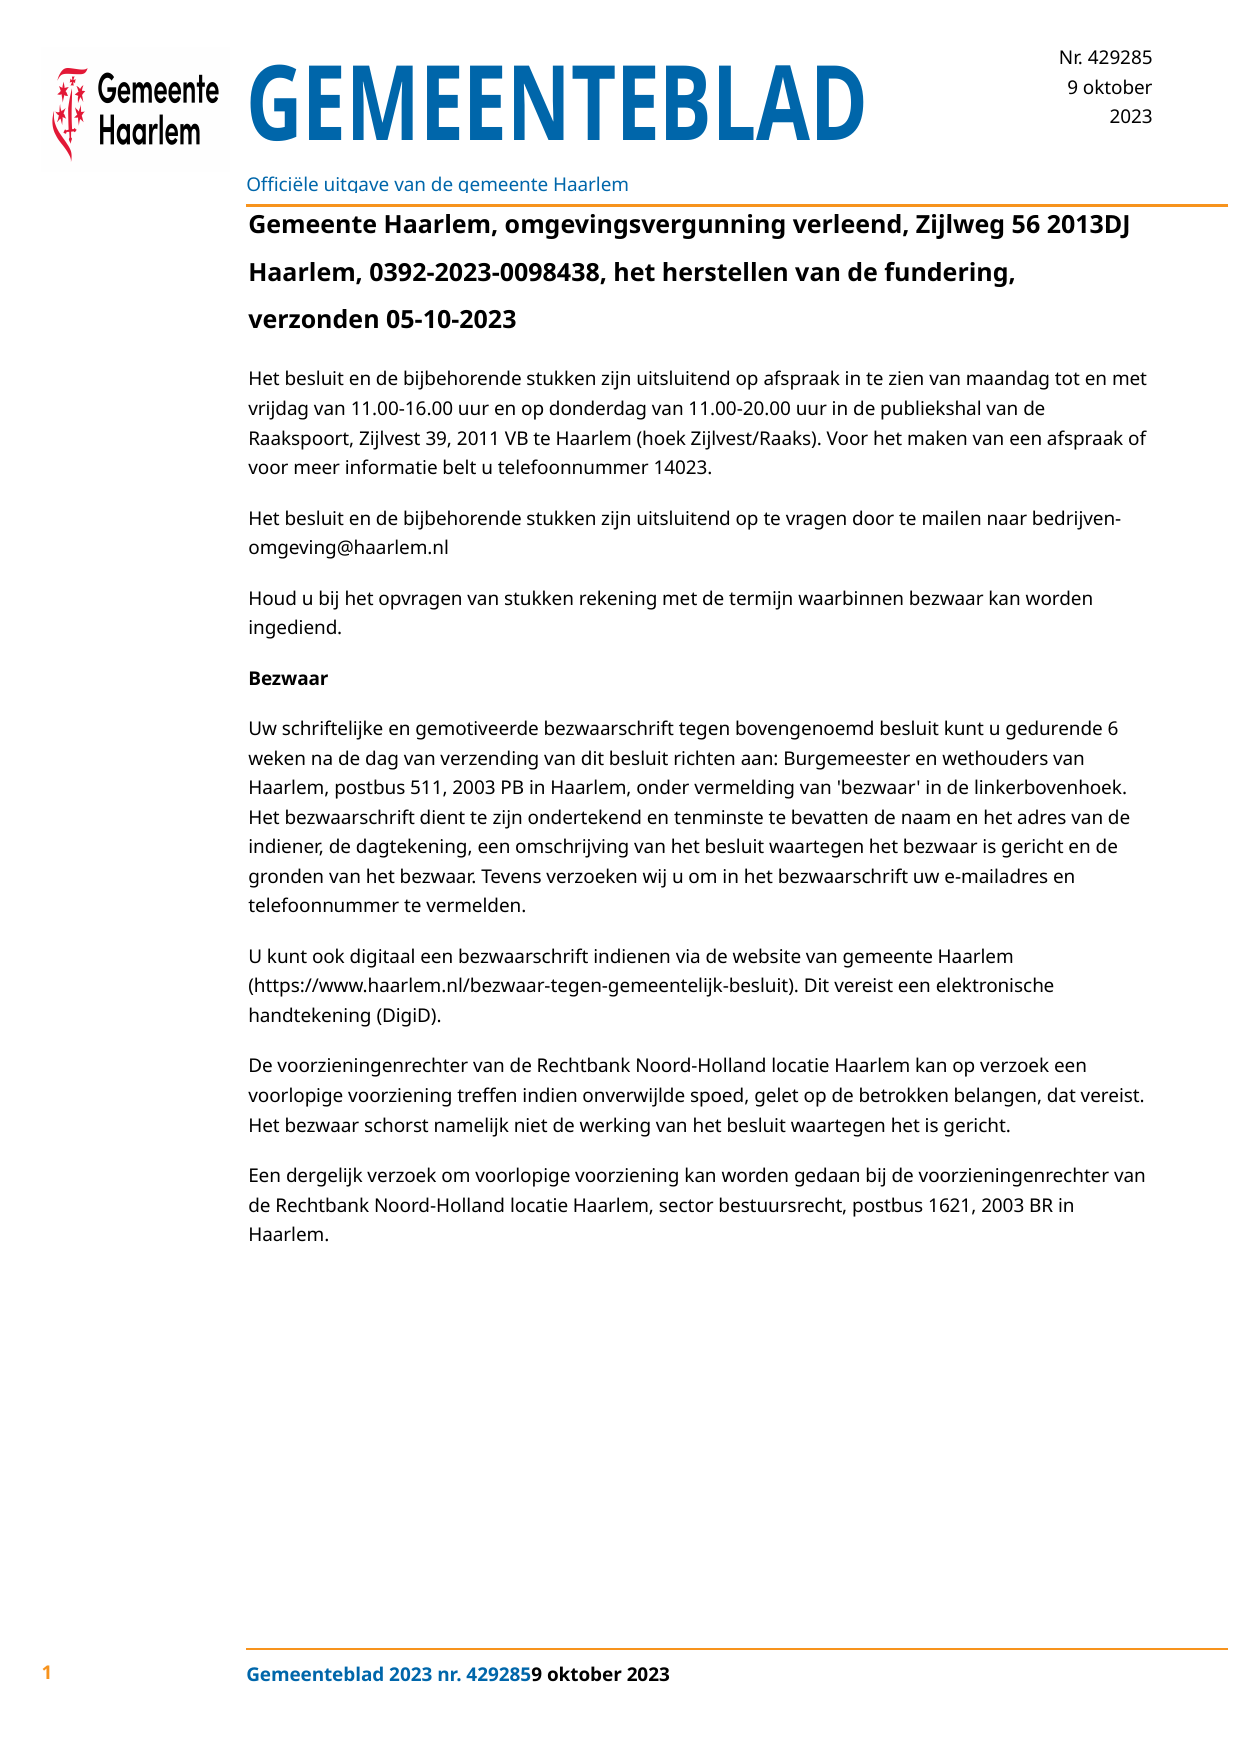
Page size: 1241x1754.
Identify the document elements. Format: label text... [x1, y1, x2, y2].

text Het besluit en de bijbehorende stukken zijn uitsluitend op te vragen door te mailen naar bedrijven-omgeving@haarlem.nl [248, 505, 1152, 560]
text Bezwaar [248, 665, 1152, 690]
text De voorzieningenrechter van de Rechtbank Noord-Holland locatie Haarlem kan op verzoek een voorlopige voorziening treffen indien onverwijlde spoed, gelet op de betrokken belangen, dat vereist. Het bezwaar schorst namelijk niet de werking van het besluit waartegen het is gericht. [248, 1053, 1152, 1137]
text Uw schriftelijke en gemotiveerde bezwaarschrift tegen bovengenoemd besluit kunt u gedurende 6 weken na de dag van verzending van dit besluit richten aan: Burgemeester en wethouders van Haarlem, postbus 511, 2003 PB in Haarlem, onder vermelding van 'bezwaar' in de linkerbovenhoek. Het bezwaarschrift dient te zijn ondertekend en tenminste te bevatten de naam en het adres van de indiener, de dagtekening, een omschrijving van het besluit waartegen het bezwaar is gericht en de gronden van het bezwaar. Tevens verzoeken wij u om in het bezwaarschrift uw e-mailadres en telefoonnummer te vermelden. [248, 715, 1152, 918]
text Het besluit en de bijbehorende stukken zijn uitsluitend op afspraak in te zien van maandag tot en met vrijdag van 11.00-16.00 uur en op donderdag van 11.00-20.00 uur in de publiekshal van de Raakspoort, Zijlvest 39, 2011 VB te Haarlem (hoek Zijlvest/Raaks). Voor het maken van een afspraak of voor meer informatie belt u telefoonnummer 14023. [248, 366, 1152, 480]
text Een dergelijk verzoek om voorlopige voorziening kan worden gedaan bij de voorzieningenrechter van de Rechtbank Noord-Holland locatie Haarlem, sector bestuursrecht, postbus 1621, 2003 BR in Haarlem. [248, 1162, 1152, 1247]
text Gemeente Haarlem, omgevingsvergunning verleend, Zijlweg 56 2013DJ Haarlem, 0392-2023-0098438, het herstellen van de fundering, verzonden 05-10-2023 [248, 207, 1152, 336]
text U kunt ook digitaal een bezwaarschrift indienen via de website van gemeente Haarlem (https://www.haarlem.nl/bezwaar-tegen-gemeentelijk-besluit). Dit vereist een elektronische handtekening (DigiD). [248, 943, 1152, 1028]
picture [41, 47, 231, 172]
text Houd u bij het opvragen van stukken rekening met de termijn waarbinnen bezwaar kan worden ingediend. [248, 585, 1152, 640]
